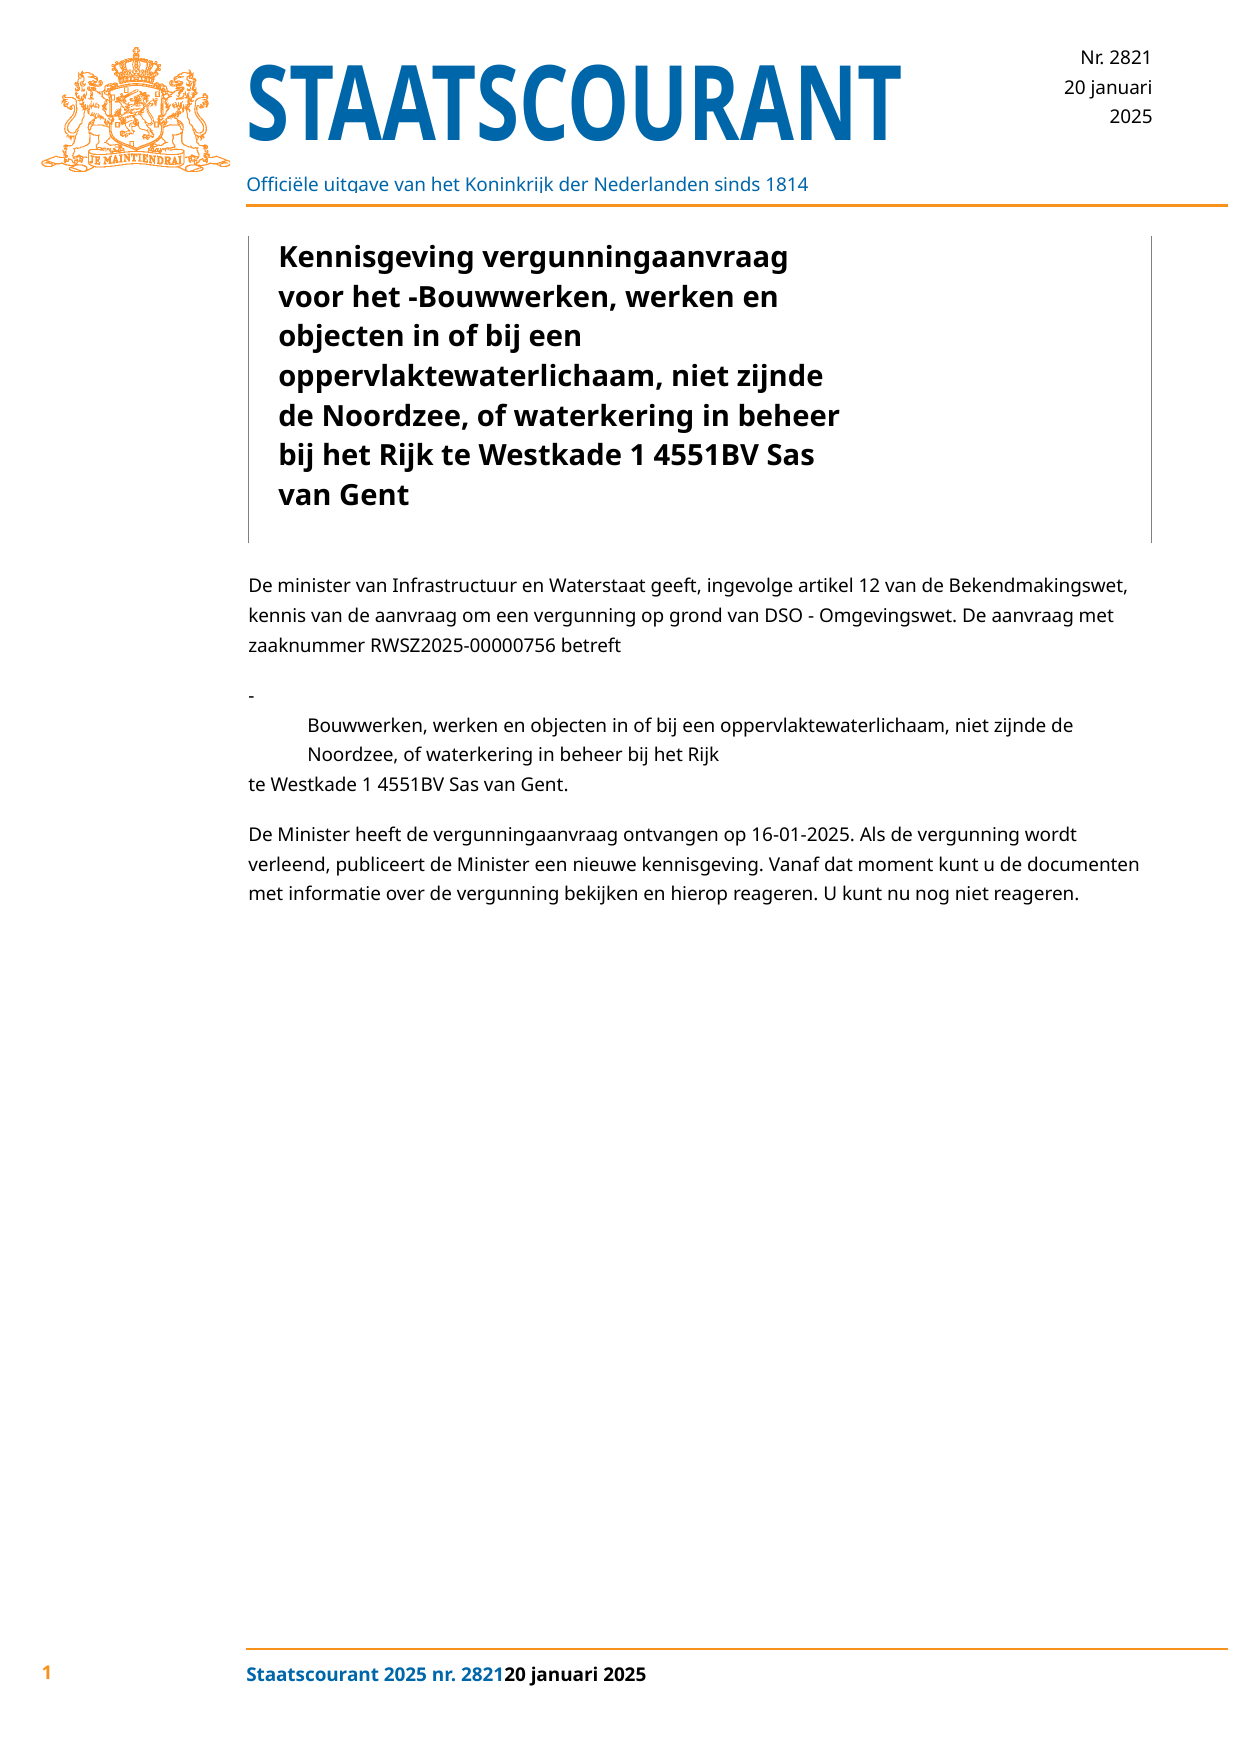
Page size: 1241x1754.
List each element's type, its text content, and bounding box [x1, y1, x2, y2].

picture [41, 47, 231, 172]
text te Westkade 1 4551BV Sas van Gent. [248, 771, 1152, 797]
table_header Kennisgeving vergunningaanvraag voor het -Bouwwerken, werken en objecten in of bij een oppervlaktewaterlichaam, niet zijnde de Noordzee, of waterkering in beheer bij het Rijk te Westkade 1 4551BV Sas van Gent [249, 236, 850, 543]
text De Minister heeft de vergunningaanvraag ontvangen op 16-01-2025. Als de vergunning wordt verleend, publiceert de Minister een nieuwe kennisgeving. Vanaf dat moment kunt u de documenten met informatie over de vergunning bekijken en hierop reageren. U kunt nu nog niet reageren. [248, 821, 1152, 906]
list Bouwwerken, werken en objecten in of bij een oppervlaktewaterlichaam, niet zijnde de Noordzee, of waterkering in beheer bij het Rijk [248, 712, 1152, 767]
table_header [850, 236, 912, 413]
picture [912, 236, 1090, 414]
table_header [1090, 236, 1151, 413]
table_header [850, 414, 1151, 543]
text De minister van Infrastructuur en Waterstaat geeft, ingevolge artikel 12 van de Bekendmakingswet, kennis van de aanvraag om een vergunning op grond van DSO - Omgevingswet. De aanvraag met zaaknummer RWSZ2025-00000756 betreft [248, 573, 1152, 658]
